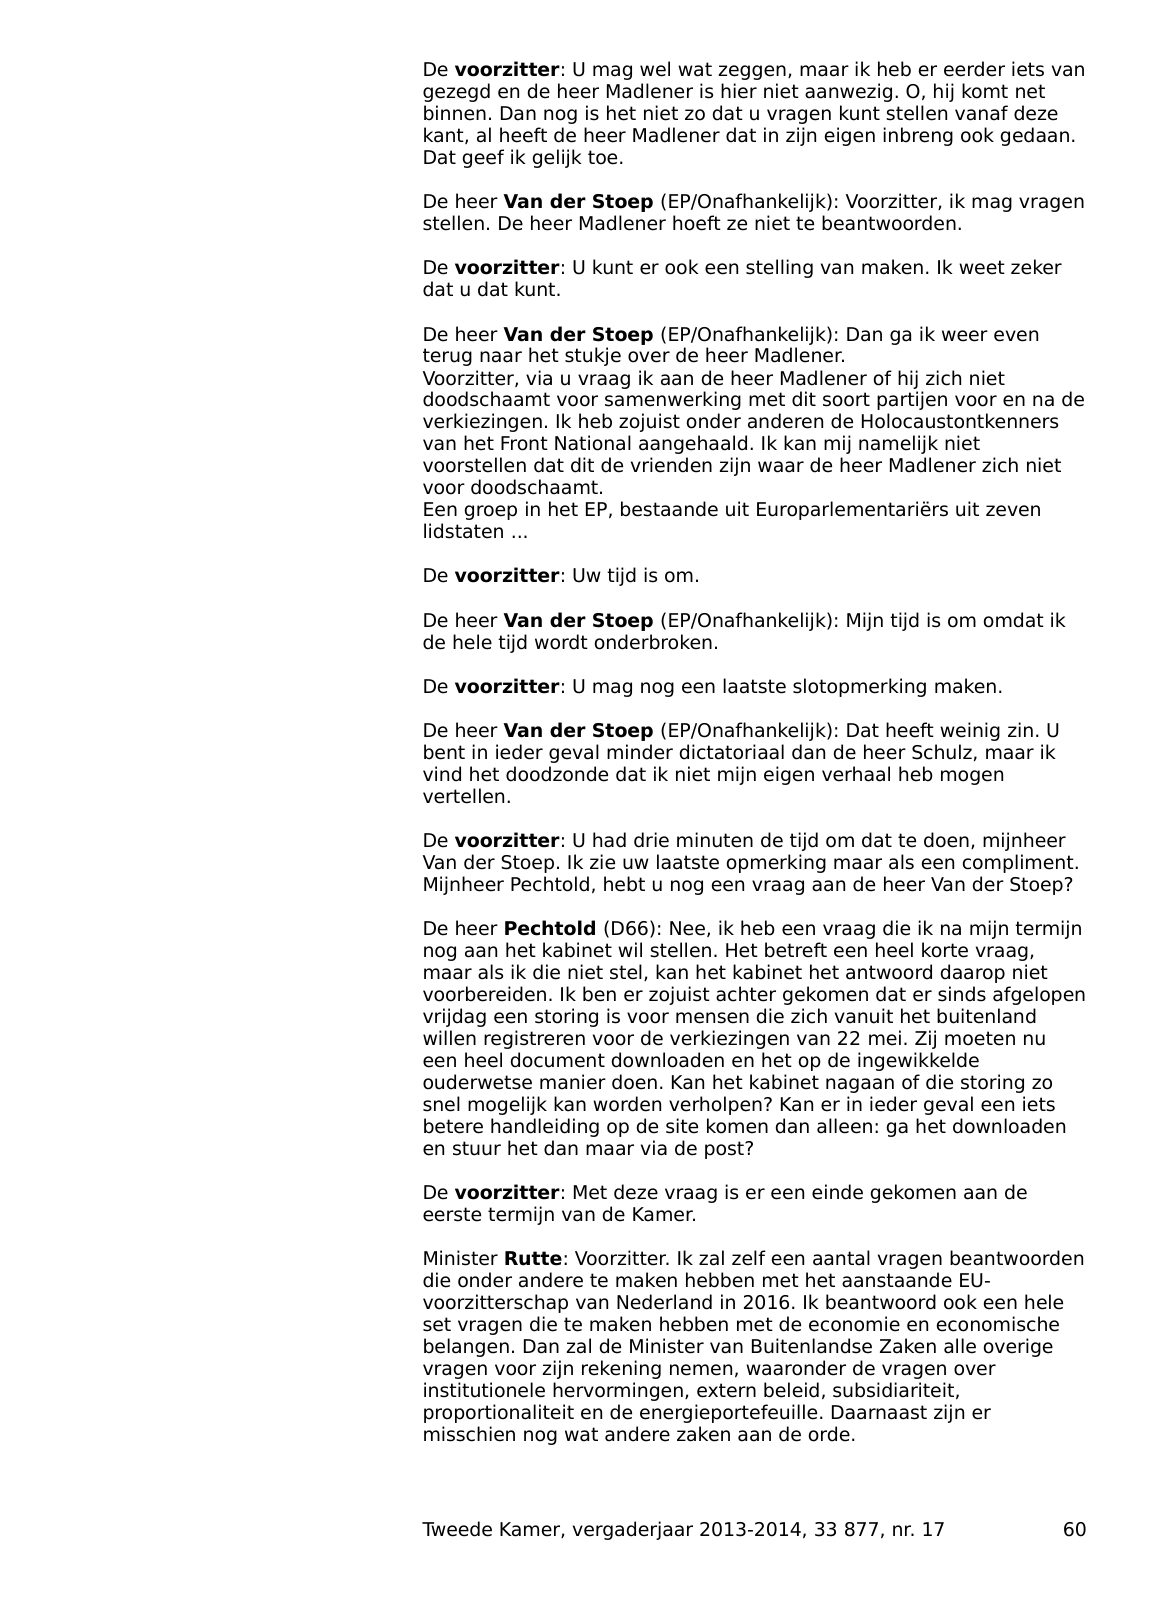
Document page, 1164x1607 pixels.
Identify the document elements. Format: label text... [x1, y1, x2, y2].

text Een groep in het EP, bestaande uit Europarlementariërs uit zeven lidstaten ... [422, 499, 1087, 543]
text Minister Rutte: Voorzitter. Ik zal zelf een aantal vragen beantwoorden die onder andere te maken hebben met het aanstaande EU-voorzitterschap van Nederland in 2016. Ik beantwoord ook een hele set vragen die te maken hebben met de economie en economische belangen. Dan zal de Minister van Buitenlandse Zaken alle overige vragen voor zijn rekening nemen, waaronder de vragen over institutionele hervormingen, extern beleid, subsidiariteit, proportionaliteit en de energieportefeuille. Daarnaast zijn er misschien nog wat andere zaken aan de orde. [422, 1248, 1087, 1446]
text De voorzitter: U mag nog een laatste slotopmerking maken. [422, 676, 1087, 698]
text De voorzitter: U mag wel wat zeggen, maar ik heb er eerder iets van gezegd en de heer Madlener is hier niet aanwezig. O, hij komt net binnen. Dan nog is het niet zo dat u vragen kunt stellen vanaf deze kant, al heeft de heer Madlener dat in zijn eigen inbreng ook gedaan. Dat geef ik gelijk toe. [422, 59, 1087, 169]
text De heer Pechtold (D66): Nee, ik heb een vraag die ik na mijn termijn nog aan het kabinet wil stellen. Het betreft een heel korte vraag, maar als ik die niet stel, kan het kabinet het antwoord daarop niet voorbereiden. Ik ben er zojuist achter gekomen dat er sinds afgelopen vrijdag een storing is voor mensen die zich vanuit het buitenland willen registreren voor de verkiezingen van 22 mei. Zij moeten nu een heel document downloaden en het op de ingewikkelde ouderwetse manier doen. Kan het kabinet nagaan of die storing zo snel mogelijk kan worden verholpen? Kan er in ieder geval een iets betere handleiding op de site komen dan alleen: ga het downloaden en stuur het dan maar via de post? [422, 918, 1087, 1160]
text De heer Van der Stoep (EP/Onafhankelijk): Voorzitter, ik mag vragen stellen. De heer Madlener hoeft ze niet te beantwoorden. [422, 191, 1087, 235]
text Voorzitter, via u vraag ik aan de heer Madlener of hij zich niet doodschaamt voor samenwerking met dit soort partijen voor en na de verkiezingen. Ik heb zojuist onder anderen de Holocaustontkenners van het Front National aangehaald. Ik kan mij namelijk niet voorstellen dat dit de vrienden zijn waar de heer Madlener zich niet voor doodschaamt. [422, 367, 1087, 499]
text Mijnheer Pechtold, hebt u nog een vraag aan de heer Van der Stoep? [422, 874, 1087, 896]
text De heer Van der Stoep (EP/Onafhankelijk): Dat heeft weinig zin. U bent in ieder geval minder dictatoriaal dan de heer Schulz, maar ik vind het doodzonde dat ik niet mijn eigen verhaal heb mogen vertellen. [422, 720, 1087, 808]
text De heer Van der Stoep (EP/Onafhankelijk): Mijn tijd is om omdat ik de hele tijd wordt onderbroken. [422, 609, 1087, 653]
text De voorzitter: Met deze vraag is er een einde gekomen aan de eerste termijn van de Kamer. [422, 1182, 1087, 1226]
text De voorzitter: U had drie minuten de tijd om dat te doen, mijnheer Van der Stoep. Ik zie uw laatste opmerking maar als een compliment. [422, 830, 1087, 874]
text De heer Van der Stoep (EP/Onafhankelijk): Dan ga ik weer even terug naar het stukje over de heer Madlener. [422, 323, 1087, 367]
text De voorzitter: Uw tijd is om. [422, 565, 1087, 587]
text De voorzitter: U kunt er ook een stelling van maken. Ik weet zeker dat u dat kunt. [422, 257, 1087, 301]
